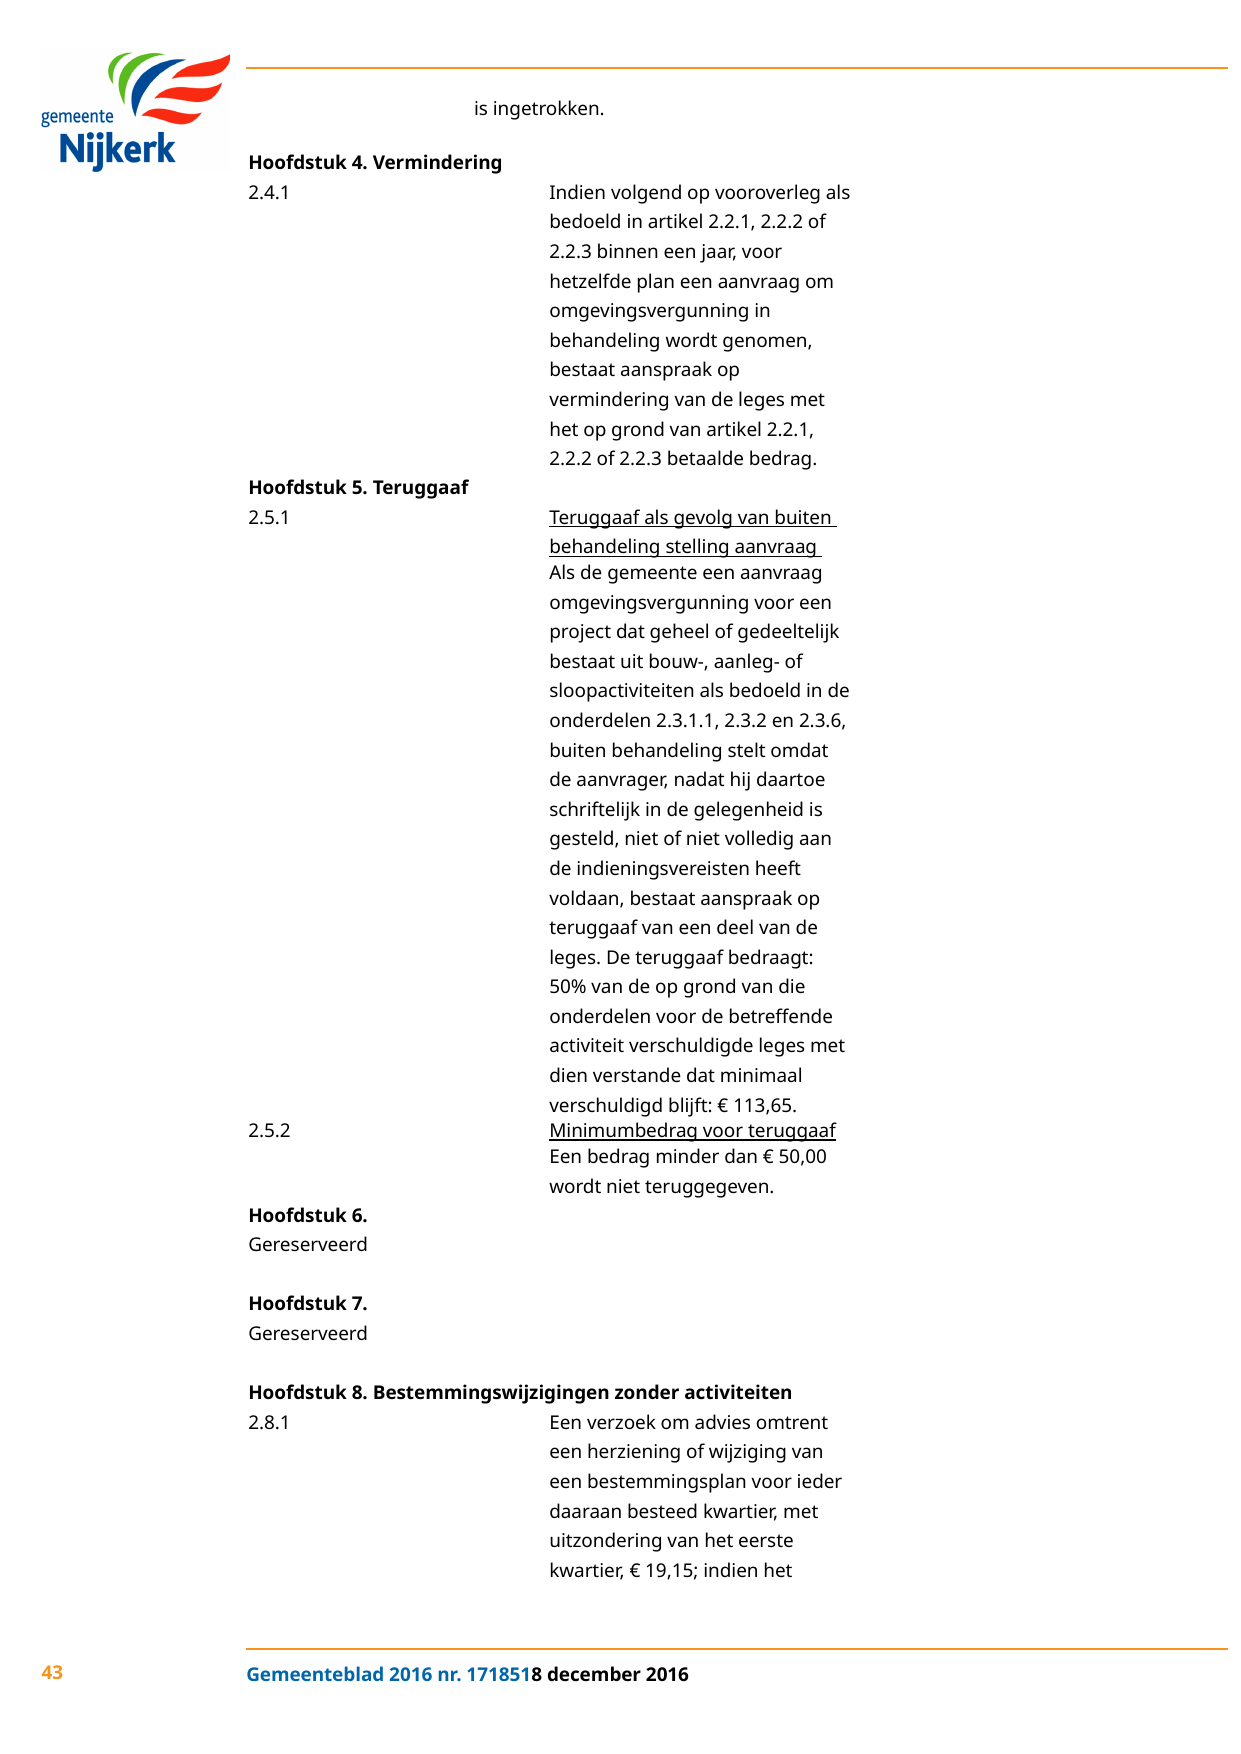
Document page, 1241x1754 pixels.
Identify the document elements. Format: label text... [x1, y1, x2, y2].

table_cell [850, 1118, 1152, 1143]
text Gereserveerd [248, 1231, 1152, 1257]
table_cell 2.5.2 [248, 1118, 549, 1143]
text Hoofdstuk 5. Teruggaaf [248, 474, 1152, 500]
table_header [850, 179, 1152, 471]
table_cell Minimumbedrag voor teruggaaf [549, 1118, 850, 1143]
text Hoofdstuk 8. Bestemmingswijzigingen zonder activiteiten [248, 1379, 1152, 1405]
text Hoofdstuk 7. [248, 1291, 1152, 1316]
text Hoofdstuk 4. Vermindering [248, 149, 1152, 175]
table_header Een verzoek om advies omtrent een herziening of wijziging van een bestemmingsplan voor ieder daaraan besteed kwartier, met uitzondering van het eerste kwartier, € 19,15; indien het [549, 1409, 850, 1583]
table_cell [248, 559, 549, 1118]
table_cell [248, 1143, 549, 1199]
table_header [850, 504, 1152, 559]
table_cell [248, 95, 474, 121]
table_header 2.4.1 [248, 179, 549, 471]
table_header 2.5.1 [248, 504, 549, 559]
table_cell [474, 121, 700, 146]
table_cell [700, 95, 926, 121]
table_cell [850, 1143, 1152, 1199]
text Hoofdstuk 6. [248, 1202, 1152, 1228]
table_cell is ingetrokken. [474, 95, 700, 121]
table_cell [850, 559, 1152, 1118]
table_header Teruggaaf als gevolg van buiten behandeling stelling aanvraag [549, 504, 850, 559]
table_cell Als de gemeente een aanvraag omgevingsvergunning voor een project dat geheel of gedeeltelijk bestaat uit bouw-, aanleg- of sloopactiviteiten als bedoeld in de onderdelen 2.3.1.1, 2.3.2 en 2.3.6, buiten behandeling stelt omdat de aanvrager, nadat hij daartoe schriftelijk in de gelegenheid is gesteld, niet of niet volledig aan de indieningsvereisten heeft voldaan, bestaat aanspraak op teruggaaf van een deel van de leges. De teruggaaf bedraagt: 50% van de op grond van die onderdelen voor de betreffende activiteit verschuldigde leges met dien verstande dat minimaal verschuldigd blijft: € 113,65. [549, 559, 850, 1118]
table_header Indien volgend op vooroverleg als bedoeld in artikel 2.2.1, 2.2.2 of 2.2.3 binnen een jaar, voor hetzelfde plan een aanvraag om omgevingsvergunning in behandeling wordt genomen, bestaat aanspraak op vermindering van de leges met het op grond van artikel 2.2.1, 2.2.2 of 2.2.3 betaalde bedrag. [549, 179, 850, 471]
table_cell [700, 121, 926, 146]
table_header [850, 1409, 1152, 1583]
table_cell Een bedrag minder dan € 50,00 wordt niet teruggegeven. [549, 1143, 850, 1199]
table_header 2.8.1 [248, 1409, 549, 1583]
picture [41, 47, 231, 172]
table_cell [926, 121, 1152, 146]
text Gereserveerd [248, 1320, 1152, 1346]
table_cell [248, 121, 474, 146]
